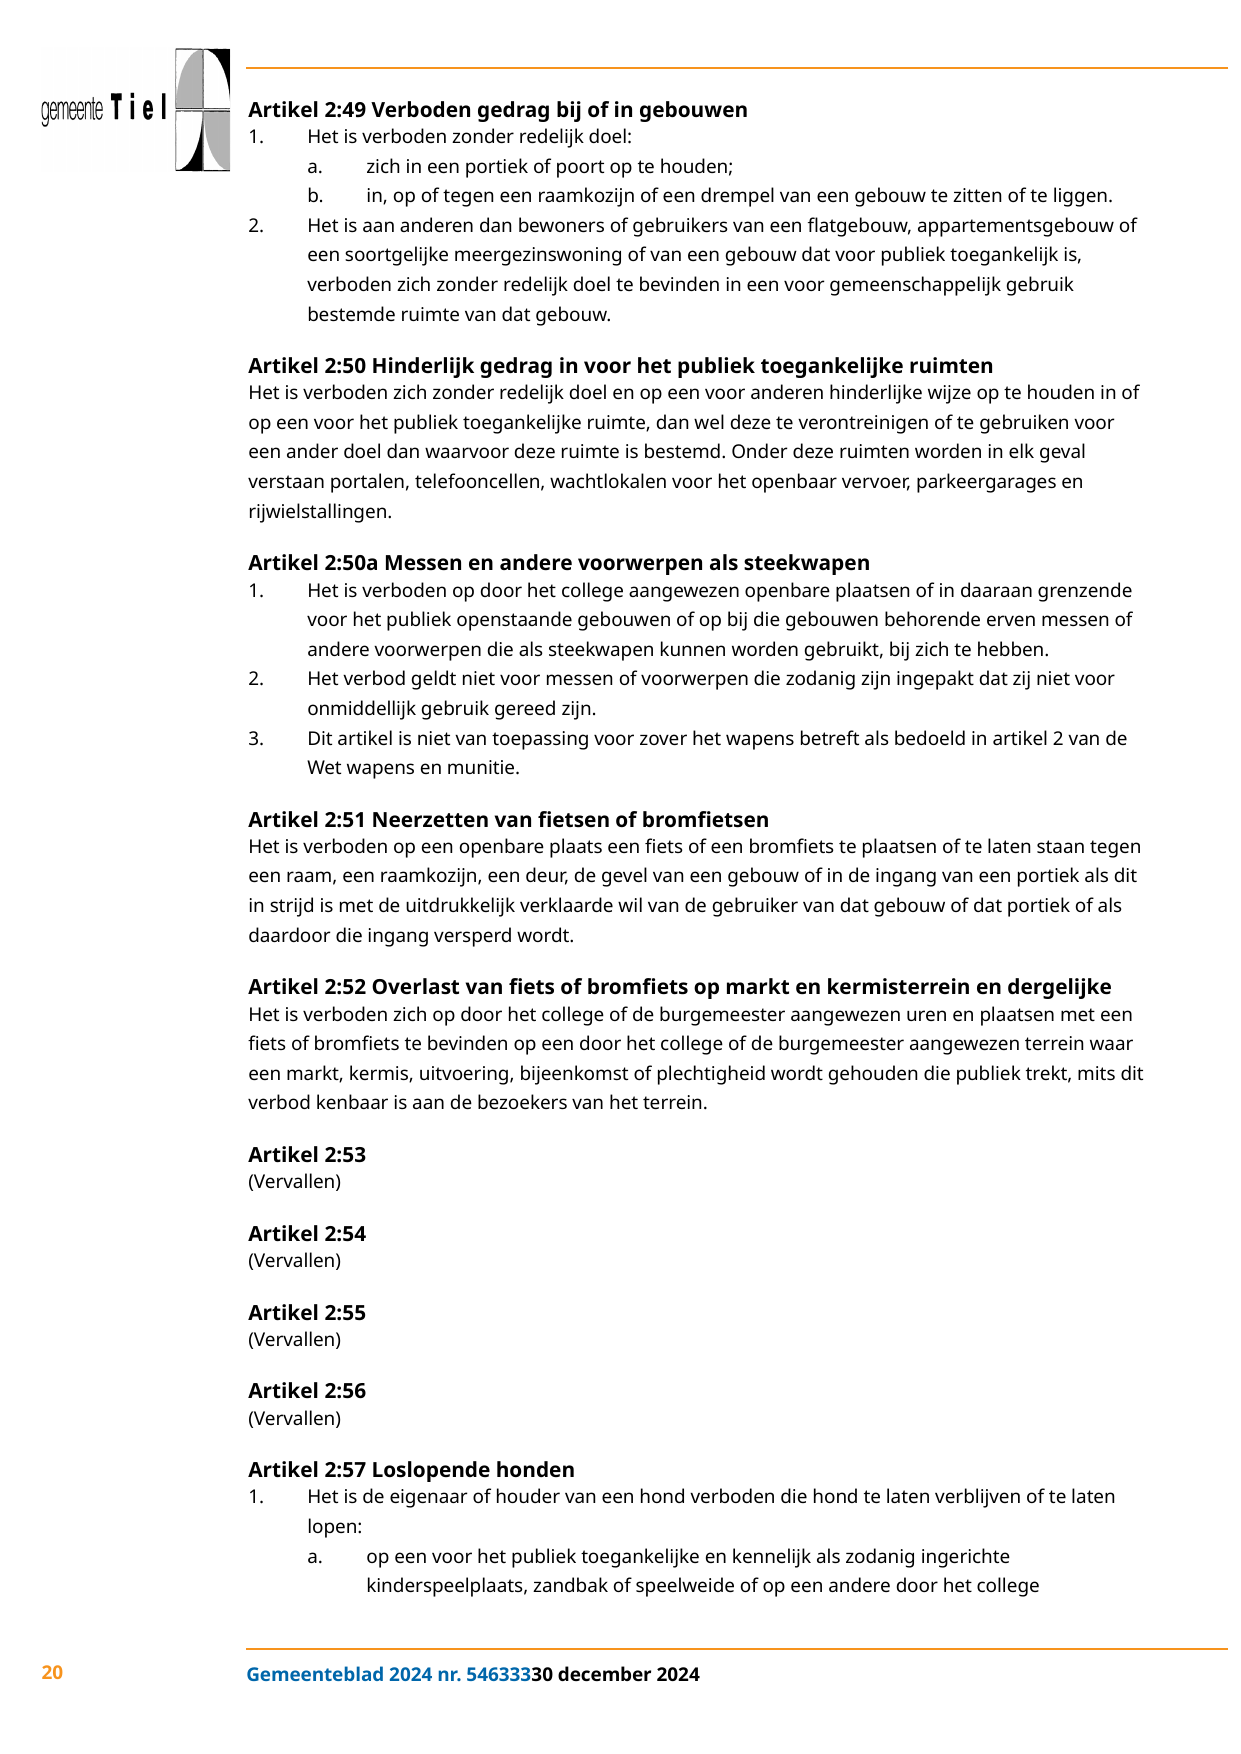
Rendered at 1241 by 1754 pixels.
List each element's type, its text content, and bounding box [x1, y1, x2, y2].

text Het is verboden zich zonder redelijk doel en op een voor anderen hinderlijke wijze op te houden in of op een voor het publiek toegankelijke ruimte, dan wel deze te verontreinigen of te gebruiken voor een ander doel dan waarvoor deze ruimte is bestemd. Onder deze ruimten worden in elk geval verstaan portalen, telefooncellen, wachtlokalen voor het openbaar vervoer, parkeergarages en rijwielstallingen. [248, 379, 1152, 524]
text Artikel 2:53 [248, 1140, 1152, 1168]
list Het is verboden op door het college aangewezen openbare plaatsen of in daaraan grenzende voor het publiek openstaande gebouwen of op bij die gebouwen behorende erven messen of andere voorwerpen die als steekwapen kunnen worden gebruikt, bij zich te hebben. [248, 577, 1152, 662]
text Artikel 2:52 Overlast van fiets of bromfiets op markt en kermisterrein en dergelijke [248, 972, 1152, 1001]
text Artikel 2:50a Messen en andere voorwerpen als steekwapen [248, 548, 1152, 577]
picture [41, 47, 231, 172]
text Het is verboden zich op door het college of de burgemeester aangewezen uren en plaatsen met een fiets of bromfiets te bevinden op een door het college of de burgemeester aangewezen terrein waar een markt, kermis, uitvoering, bijeenkomst of plechtigheid wordt gehouden die publiek trekt, mits dit verbod kenbaar is aan de bezoekers van het terrein. [248, 1001, 1152, 1115]
text Artikel 2:51 Neerzetten van fietsen of bromfietsen [248, 805, 1152, 833]
text Artikel 2:57 Loslopende honden [248, 1455, 1152, 1484]
list Het is de eigenaar of houder van een hond verboden die hond te laten verblijven of te laten lopen: [248, 1484, 1152, 1539]
text Artikel 2:50 Hinderlijk gedrag in voor het publiek toegankelijke ruimten [248, 351, 1152, 379]
text (Vervallen) [248, 1168, 1152, 1194]
text (Vervallen) [248, 1247, 1152, 1273]
text Artikel 2:54 [248, 1219, 1152, 1247]
text (Vervallen) [248, 1326, 1152, 1352]
text Artikel 2:49 Verboden gedrag bij of in gebouwen [248, 95, 1152, 123]
list op een voor het publiek toegankelijke en kennelijk als zodanig ingerichte kinderspeelplaats, zandbak of speelweide of op een andere door het college [307, 1543, 1152, 1598]
text (Vervallen) [248, 1405, 1152, 1431]
list Het is verboden zonder redelijk doel: [248, 123, 1152, 149]
text Artikel 2:55 [248, 1298, 1152, 1326]
list Dit artikel is niet van toepassing voor zover het wapens betreft als bedoeld in artikel 2 van de Wet wapens en munitie. [248, 725, 1152, 780]
list Het is aan anderen dan bewoners of gebruikers van een flatgebouw, appartementsgebouw of een soortgelijke meergezinswoning of van een gebouw dat voor publiek toegankelijk is, verboden zich zonder redelijk doel te bevinden in een voor gemeenschappelijk gebruik bestemde ruimte van dat gebouw. [248, 212, 1152, 326]
text Artikel 2:56 [248, 1376, 1152, 1405]
list in, op of tegen een raamkozijn of een drempel van een gebouw te zitten of te liggen. [307, 182, 1152, 208]
text Het is verboden op een openbare plaats een fiets of een bromfiets te plaatsen of te laten staan tegen een raam, een raamkozijn, een deur, de gevel van een gebouw of in de ingang van een portiek als dit in strijd is met de uitdrukkelijk verklaarde wil van de gebruiker van dat gebouw of dat portiek of als daardoor die ingang versperd wordt. [248, 833, 1152, 948]
list Het verbod geldt niet voor messen of voorwerpen die zodanig zijn ingepakt dat zij niet voor onmiddellijk gebruik gereed zijn. [248, 666, 1152, 721]
list zich in een portiek of poort op te houden; [307, 153, 1152, 178]
